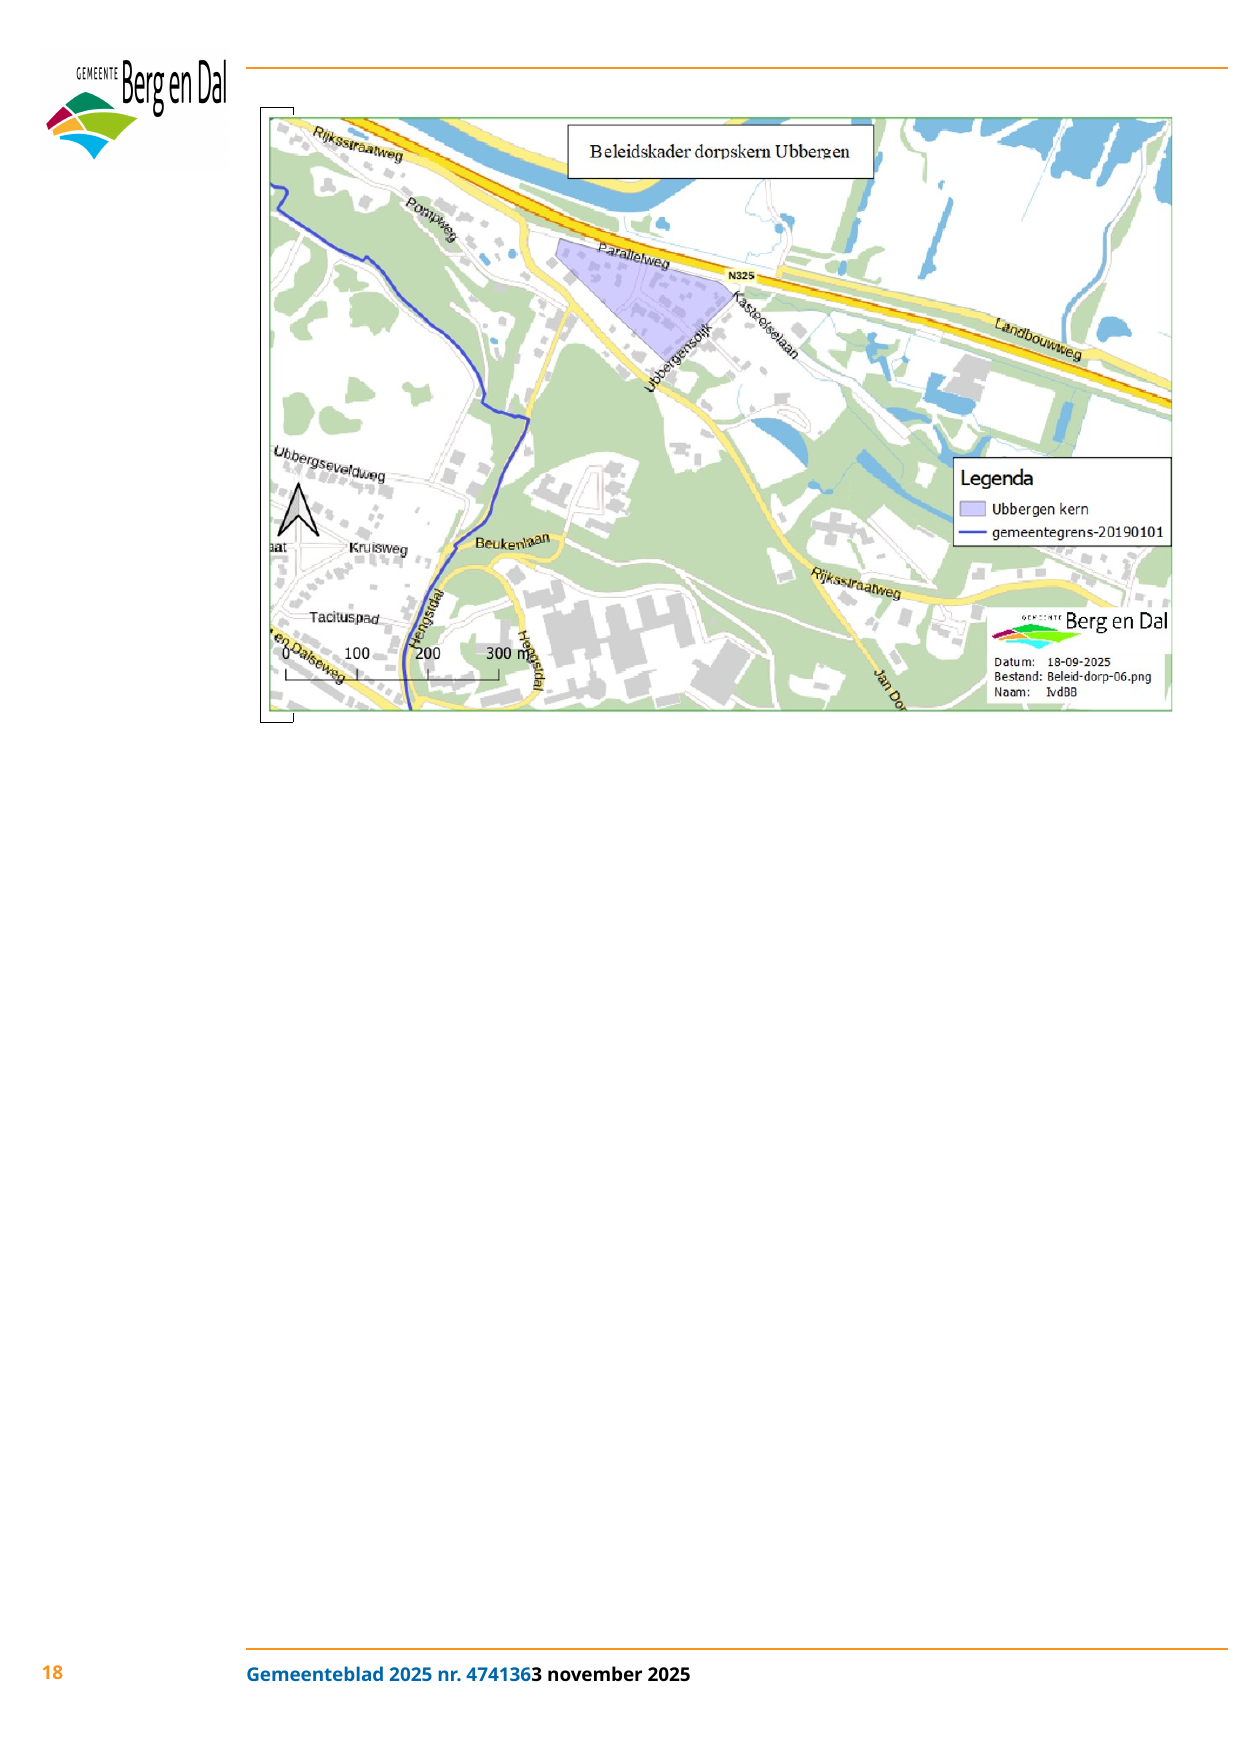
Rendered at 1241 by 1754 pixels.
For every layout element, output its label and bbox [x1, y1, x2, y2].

picture [41, 47, 231, 172]
picture [268, 115, 1173, 713]
